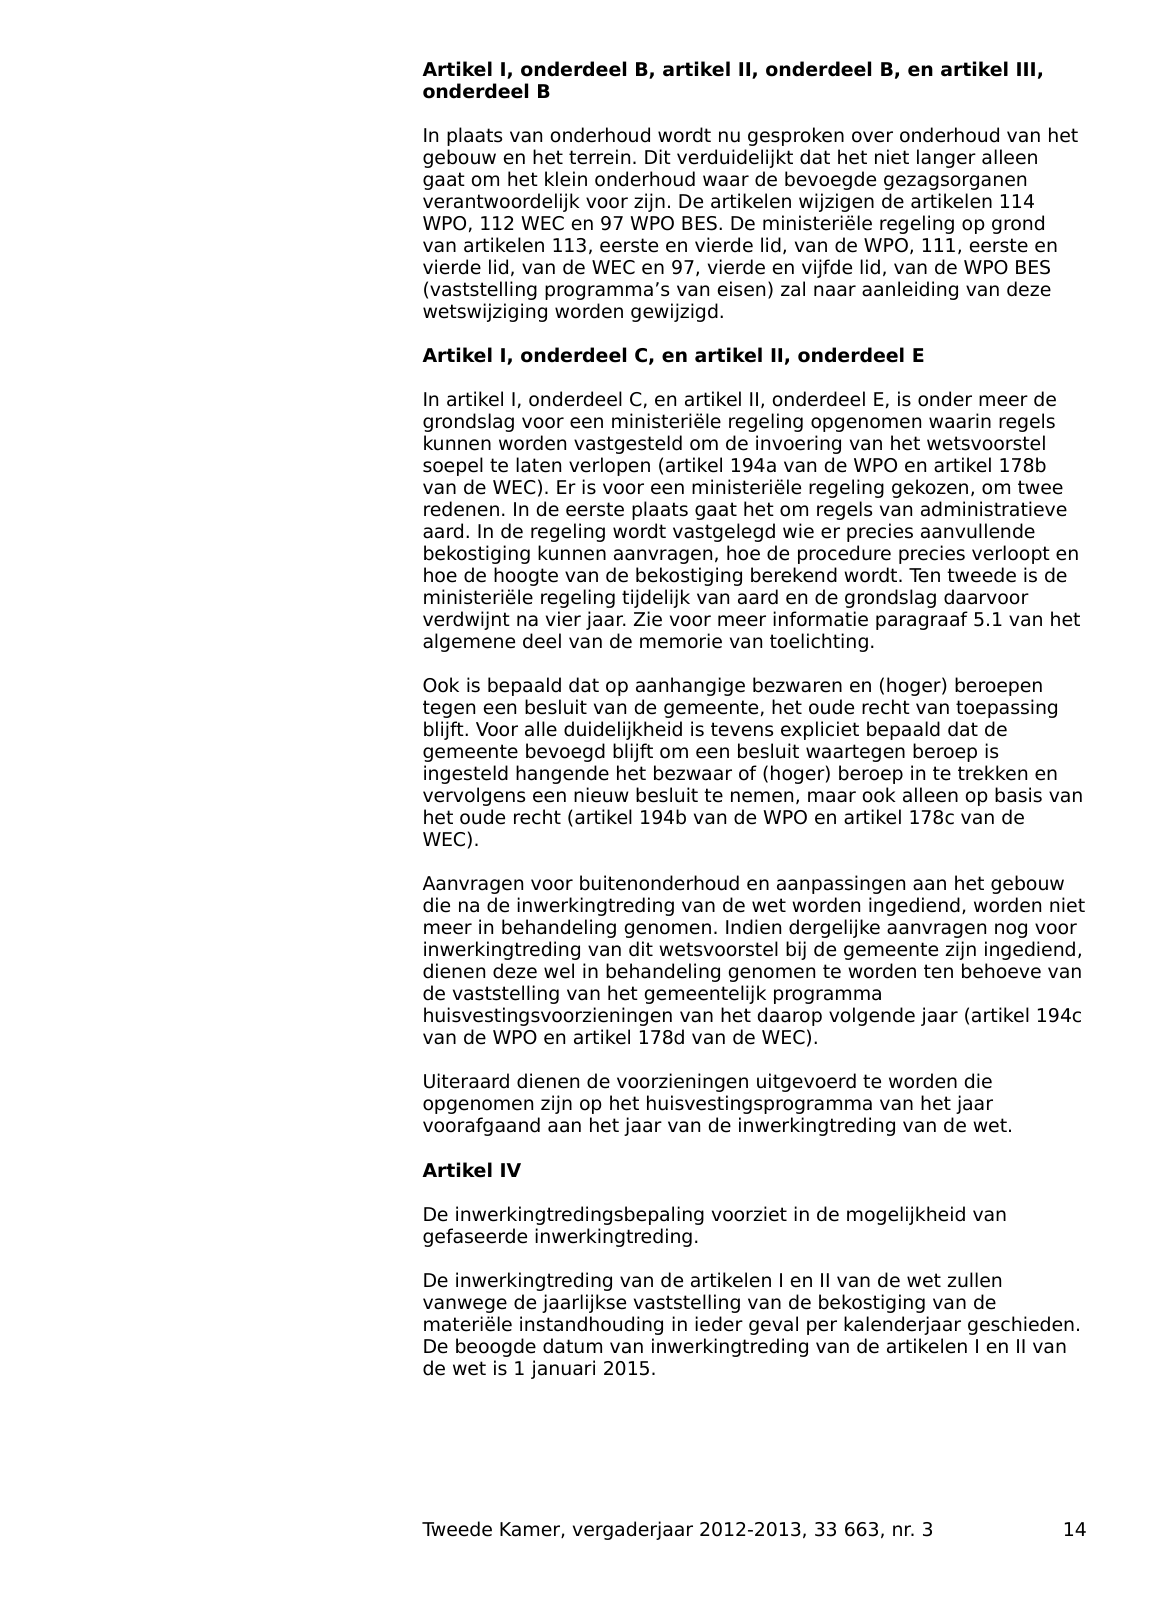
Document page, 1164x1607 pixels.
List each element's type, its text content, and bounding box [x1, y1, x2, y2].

text De inwerkingtredingsbepaling voorziet in de mogelijkheid van gefaseerde inwerkingtreding. [422, 1204, 1087, 1248]
text De inwerkingtreding van de artikelen I en II van de wet zullen vanwege de jaarlijkse vaststelling van de bekostiging van de materiële instandhouding in ieder geval per kalenderjaar geschieden. De beoogde datum van inwerkingtreding van de artikelen I en II van de wet is 1 januari 2015. [422, 1270, 1087, 1380]
text Ook is bepaald dat op aanhangige bezwaren en (hoger) beroepen tegen een besluit van de gemeente, het oude recht van toepassing blijft. Voor alle duidelijkheid is tevens expliciet bepaald dat de gemeente bevoegd blijft om een besluit waartegen beroep is ingesteld hangende het bezwaar of (hoger) beroep in te trekken en vervolgens een nieuw besluit te nemen, maar ook alleen op basis van het oude recht (artikel 194b van de WPO en artikel 178c van de WEC). [422, 675, 1087, 851]
subtitle Artikel I, onderdeel B, artikel II, onderdeel B, en artikel III, onderdeel B [422, 59, 1087, 103]
text In artikel I, onderdeel C, en artikel II, onderdeel E, is onder meer de grondslag voor een ministeriële regeling opgenomen waarin regels kunnen worden vastgesteld om de invoering van het wetsvoorstel soepel te laten verlopen (artikel 194a van de WPO en artikel 178b van de WEC). Er is voor een ministeriële regeling gekozen, om twee redenen. In de eerste plaats gaat het om regels van administratieve aard. In de regeling wordt vastgelegd wie er precies aanvullende bekostiging kunnen aanvragen, hoe de procedure precies verloopt en hoe de hoogte van de bekostiging berekend wordt. Ten tweede is de ministeriële regeling tijdelijk van aard en de grondslag daarvoor verdwijnt na vier jaar. Zie voor meer informatie paragraaf 5.1 van het algemene deel van de memorie van toelichting. [422, 389, 1087, 653]
text Uiteraard dienen de voorzieningen uitgevoerd te worden die opgenomen zijn op het huisvestingsprogramma van het jaar voorafgaand aan het jaar van de inwerkingtreding van de wet. [422, 1071, 1087, 1137]
text In plaats van onderhoud wordt nu gesproken over onderhoud van het gebouw en het terrein. Dit verduidelijkt dat het niet langer alleen gaat om het klein onderhoud waar de bevoegde gezagsorganen verantwoordelijk voor zijn. De artikelen wijzigen de artikelen 114 WPO, 112 WEC en 97 WPO BES. De ministeriële regeling op grond van artikelen 113, eerste en vierde lid, van de WPO, 111, eerste en vierde lid, van de WEC en 97, vierde en vijfde lid, van de WPO BES (vaststelling programma’s van eisen) zal naar aanleiding van deze wetswijziging worden gewijzigd. [422, 125, 1087, 323]
subtitle Artikel I, onderdeel C, en artikel II, onderdeel E [422, 345, 1087, 367]
text Aanvragen voor buitenonderhoud en aanpassingen aan het gebouw die na de inwerkingtreding van de wet worden ingediend, worden niet meer in behandeling genomen. Indien dergelijke aanvragen nog voor inwerkingtreding van dit wetsvoorstel bij de gemeente zijn ingediend, dienen deze wel in behandeling genomen te worden ten behoeve van de vaststelling van het gemeentelijk programma huisvestingsvoorzieningen van het daarop volgende jaar (artikel 194c van de WPO en artikel 178d van de WEC). [422, 873, 1087, 1049]
subtitle Artikel IV [422, 1159, 1087, 1181]
